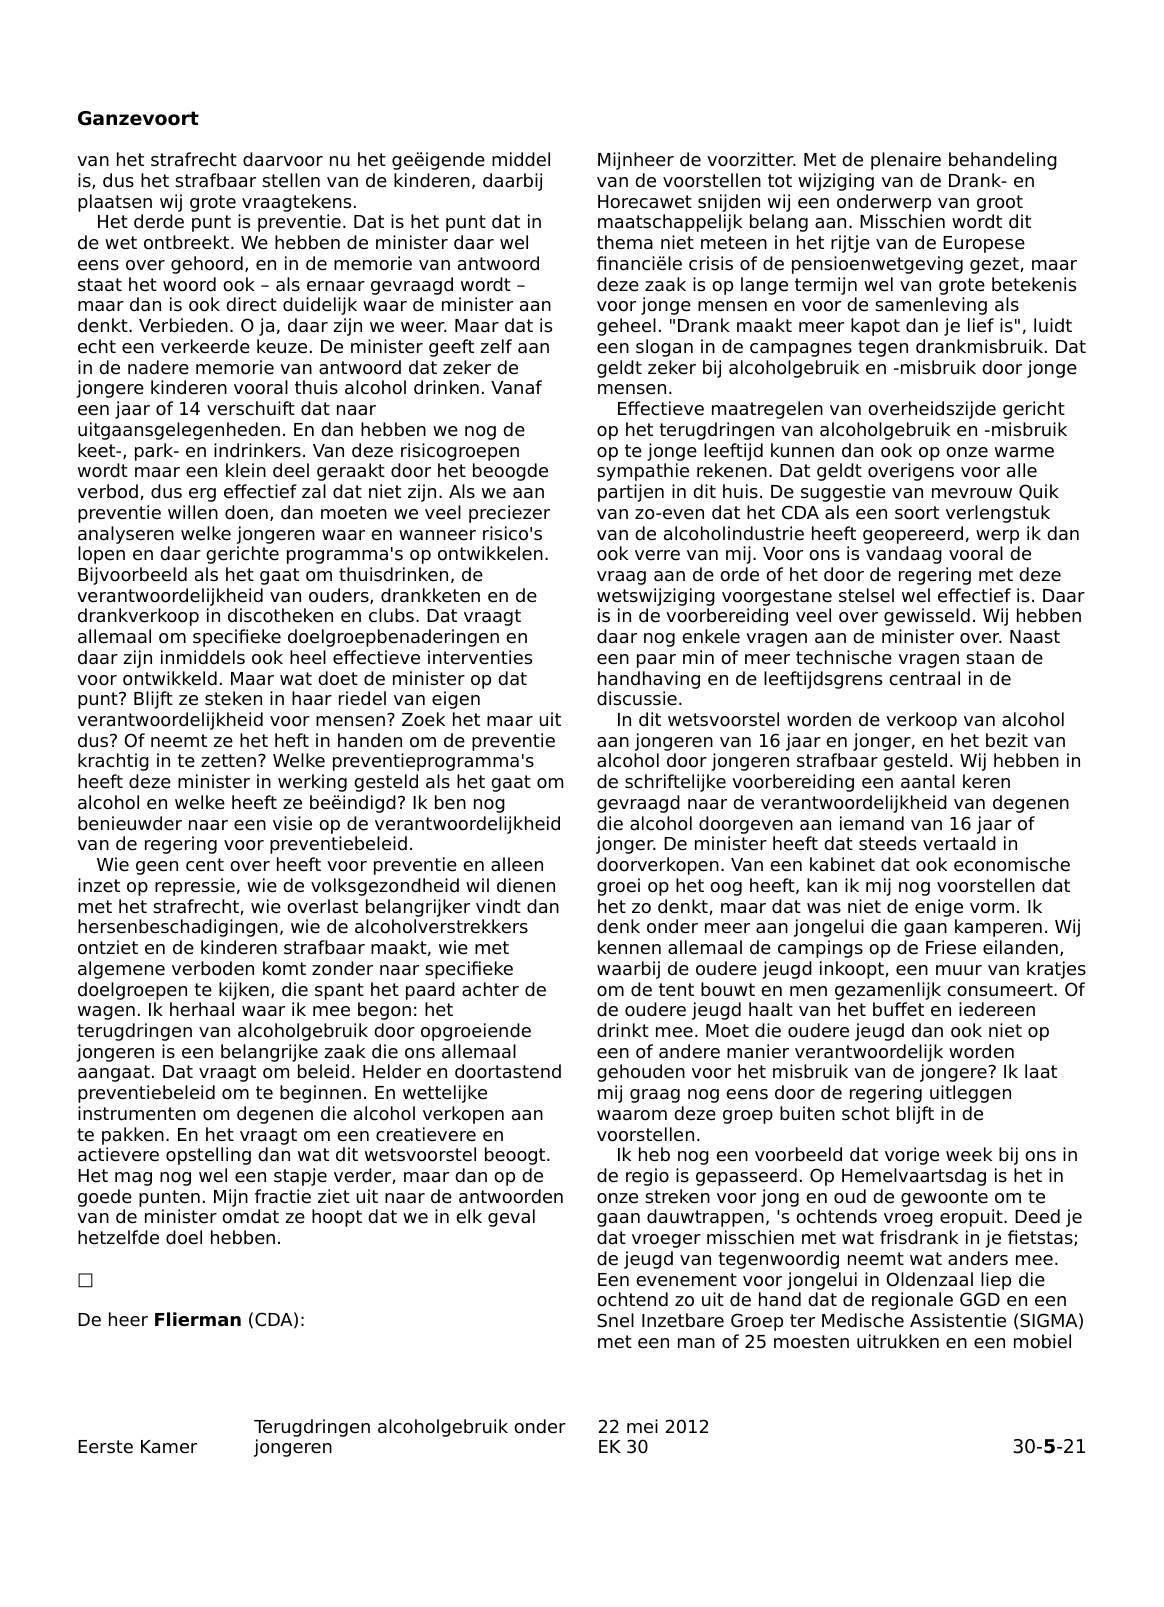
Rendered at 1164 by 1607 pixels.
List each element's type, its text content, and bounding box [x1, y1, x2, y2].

text Het derde punt is preventie. Dat is het punt dat in de wet ontbreekt. We hebben de minister daar wel eens over gehoord, en in de memorie van antwoord staat het woord ook – als ernaar gevraagd wordt – maar dan is ook direct duidelijk waar de minister aan denkt. Verbieden. O ja, daar zijn we weer. Maar dat is echt een verkeerde keuze. De minister geeft zelf aan in de nadere memorie van antwoord dat zeker de jongere kinderen vooral thuis alcohol drinken. Vanaf een jaar of 14 verschuift dat naar uitgaansgelegenheden. En dan hebben we nog de keet-, park- en indrinkers. Van deze risicogroepen wordt maar een klein deel geraakt door het beoogde verbod, dus erg effectief zal dat niet zijn. Als we aan preventie willen doen, dan moeten we veel preciezer analyseren welke jongeren waar en wanneer risico's lopen en daar gerichte programma's op ontwikkelen. Bijvoorbeeld als het gaat om thuisdrinken, de verantwoordelijkheid van ouders, drankketen en de drankverkoop in discotheken en clubs. Dat vraagt allemaal om specifieke doelgroepbenaderingen en daar zijn inmiddels ook heel effectieve interventies voor ontwikkeld. Maar wat doet de minister op dat punt? Blijft ze steken in haar riedel van eigen verantwoordelijkheid voor mensen? Zoek het maar uit dus? Of neemt ze het heft in handen om de preventie krachtig in te zetten? Welke preventieprogramma's heeft deze minister in werking gesteld als het gaat om alcohol en welke heeft ze beëindigd? Ik ben nog benieuwder naar een visie op de verantwoordelijkheid van de regering voor preventiebeleid. [77, 212, 567, 855]
text □ [77, 1269, 567, 1289]
text In dit wetsvoorstel worden de verkoop van alcohol aan jongeren van 16 jaar en jonger, en het bezit van alcohol door jongeren strafbaar gesteld. Wij hebben in de schriftelijke voorbereiding een aantal keren gevraagd naar de verantwoordelijkheid van degenen die alcohol doorgeven aan iemand van 16 jaar of jonger. De minister heeft dat steeds vertaald in doorverkopen. Van een kabinet dat ook economische groei op het oog heeft, kan ik mij nog voorstellen dat het zo denkt, maar dat was niet de enige vorm. Ik denk onder meer aan jongelui die gaan kamperen. Wij kennen allemaal de campings op de Friese eilanden, waarbij de oudere jeugd inkoopt, een muur van kratjes om de tent bouwt en men gezamenlijk consumeert. Of de oudere jeugd haalt van het buffet en iedereen drinkt mee. Moet die oudere jeugd dan ook niet op een of andere manier verantwoordelijk worden gehouden voor het misbruik van de jongere? Ik laat mij graag nog eens door de regering uitleggen waarom deze groep buiten schot blijft in de voorstellen. [596, 710, 1087, 1145]
text van het strafrecht daarvoor nu het geëigende middel is, dus het strafbaar stellen van de kinderen, daarbij plaatsen wij grote vraagtekens. [77, 150, 567, 212]
text Mijnheer de voorzitter. Met de plenaire behandeling van de voorstellen tot wijziging van de Drank- en Horecawet snijden wij een onderwerp van groot maatschappelijk belang aan. Misschien wordt dit thema niet meteen in het rijtje van de Europese financiële crisis of de pensioenwetgeving gezet, maar deze zaak is op lange termijn wel van grote betekenis voor jonge mensen en voor de samenleving als geheel. "Drank maakt meer kapot dan je lief is", luidt een slogan in de campagnes tegen drankmisbruik. Dat geldt zeker bij alcoholgebruik en -misbruik door jonge mensen. [596, 150, 1087, 399]
text Wie geen cent over heeft voor preventie en alleen inzet op repressie, wie de volksgezondheid wil dienen met het strafrecht, wie overlast belangrijker vindt dan hersenbeschadigingen, wie de alcoholverstrekkers ontziet en de kinderen strafbaar maakt, wie met algemene verboden komt zonder naar specifieke doelgroepen te kijken, die spant het paard achter de wagen. Ik herhaal waar ik mee begon: het terugdringen van alcoholgebruik door opgroeiende jongeren is een belangrijke zaak die ons allemaal aangaat. Dat vraagt om beleid. Helder en doortastend preventiebeleid om te beginnen. En wettelijke instrumenten om degenen die alcohol verkopen aan te pakken. En het vraagt om een creatievere en actievere opstelling dan wat dit wetsvoorstel beoogt. Het mag nog wel een stapje verder, maar dan op de goede punten. Mijn fractie ziet uit naar de antwoorden van de minister omdat ze hoopt dat we in elk geval hetzelfde doel hebben. [77, 855, 567, 1249]
text De heer Flierman (CDA): [77, 1309, 567, 1330]
text Ik heb nog een voorbeeld dat vorige week bij ons in de regio is gepasseerd. Op Hemelvaartsdag is het in onze streken voor jong en oud de gewoonte om te gaan dauwtrappen, 's ochtends vroeg eropuit. Deed je dat vroeger misschien met wat frisdrank in je fietstas; de jeugd van tegenwoordig neemt wat anders mee. Een evenement voor jongelui in Oldenzaal liep die ochtend zo uit de hand dat de regionale GGD en een Snel Inzetbare Groep ter Medische Assistentie (SIGMA) met een man of 25 moesten uitrukken en een mobiel [596, 1145, 1087, 1352]
text Effectieve maatregelen van overheidszijde gericht op het terugdringen van alcoholgebruik en -misbruik op te jonge leeftijd kunnen dan ook op onze warme sympathie rekenen. Dat geldt overigens voor alle partijen in dit huis. De suggestie van mevrouw Quik van zo-even dat het CDA als een soort verlengstuk van de alcoholindustrie heeft geopereerd, werp ik dan ook verre van mij. Voor ons is vandaag vooral de vraag aan de orde of het door de regering met deze wetswijziging voorgestane stelsel wel effectief is. Daar is in de voorbereiding veel over gewisseld. Wij hebben daar nog enkele vragen aan de minister over. Naast een paar min of meer technische vragen staan de handhaving en de leeftijdsgrens centraal in de discussie. [596, 399, 1087, 710]
